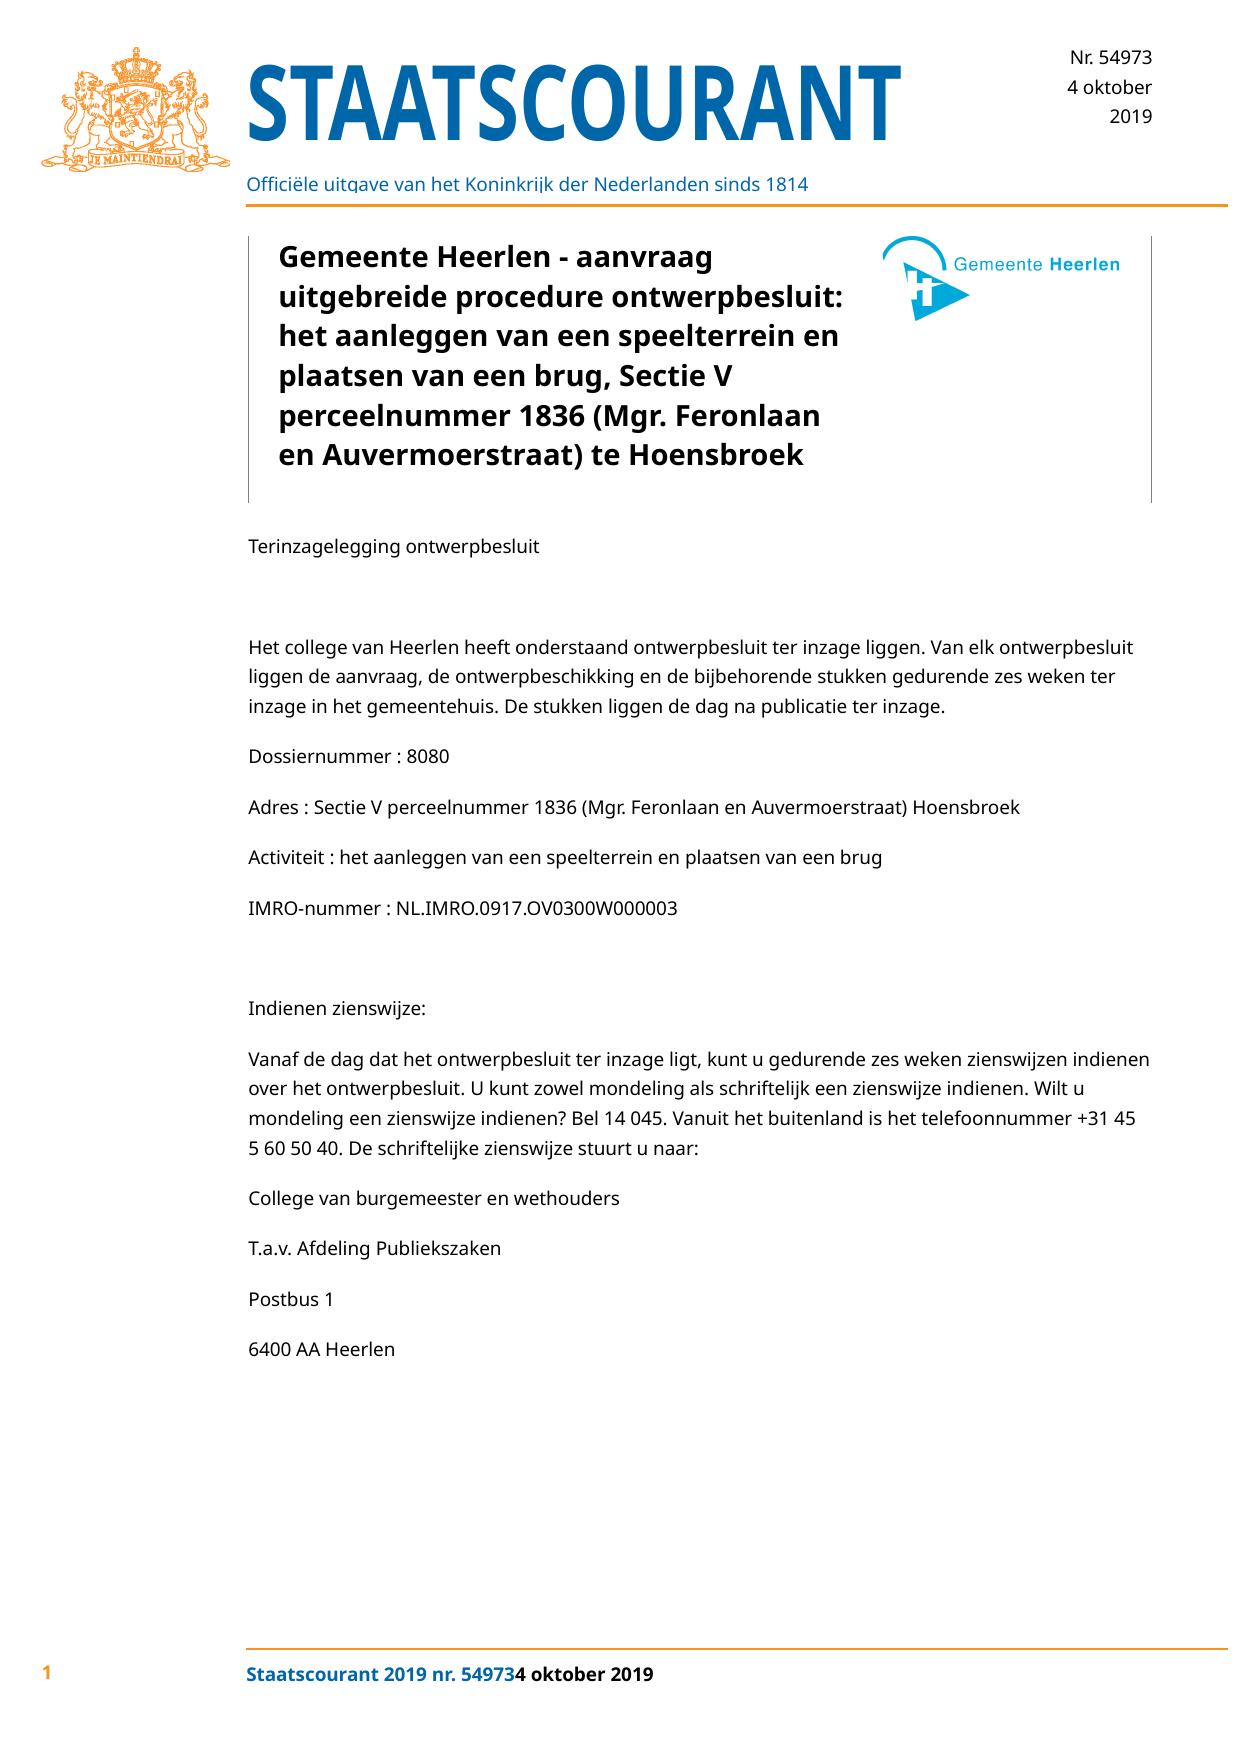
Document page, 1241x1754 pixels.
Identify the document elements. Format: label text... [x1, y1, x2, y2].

text Terinzagelegging ontwerpbesluit [248, 533, 1152, 559]
text Dossiernummer : 8080 [248, 743, 1152, 769]
text T.a.v. Afdeling Publiekszaken [248, 1236, 1152, 1261]
text Postbus 1 [248, 1286, 1152, 1312]
picture [882, 236, 903, 252]
text Indienen zienswijze: [248, 996, 1152, 1021]
table_header [850, 236, 1151, 503]
text IMRO-nummer : NL.IMRO.0917.OV0300W000003 [248, 895, 1152, 920]
picture [882, 236, 1119, 321]
text 6400 AA Heerlen [248, 1336, 1152, 1362]
text Het college van Heerlen heeft onderstaand ontwerpbesluit ter inzage liggen. Van elk ontwerpbesluit liggen de aanvraag, de ontwerpbeschikking en de bijbehorende stukken gedurende zes weken ter inzage in het gemeentehuis. De stukken liggen de dag na publicatie ter inzage. [248, 634, 1152, 719]
table_header Gemeente Heerlen - aanvraag uitgebreide procedure ontwerpbesluit: het aanleggen van een speelterrein en plaatsen van een brug, Sectie V perceelnummer 1836 (Mgr. Feronlaan en Auvermoerstraat) te Hoensbroek [249, 236, 850, 503]
text Activiteit : het aanleggen van een speelterrein en plaatsen van een brug [248, 844, 1152, 870]
text Vanaf de dag dat het ontwerpbesluit ter inzage ligt, kunt u gedurende zes weken zienswijzen indienen over het ontwerpbesluit. U kunt zowel mondeling als schriftelijk een zienswijze indienen. Wilt u mondeling een zienswijze indienen? Bel 14 045. Vanuit het buitenland is het telefoonnummer +31 45 5 60 50 40. De schriftelijke zienswijze stuurt u naar: [248, 1046, 1152, 1160]
picture [41, 47, 231, 172]
text Adres : Sectie V perceelnummer 1836 (Mgr. Feronlaan en Auvermoerstraat) Hoensbroek [248, 794, 1152, 819]
text College van burgemeester en wethouders [248, 1185, 1152, 1211]
